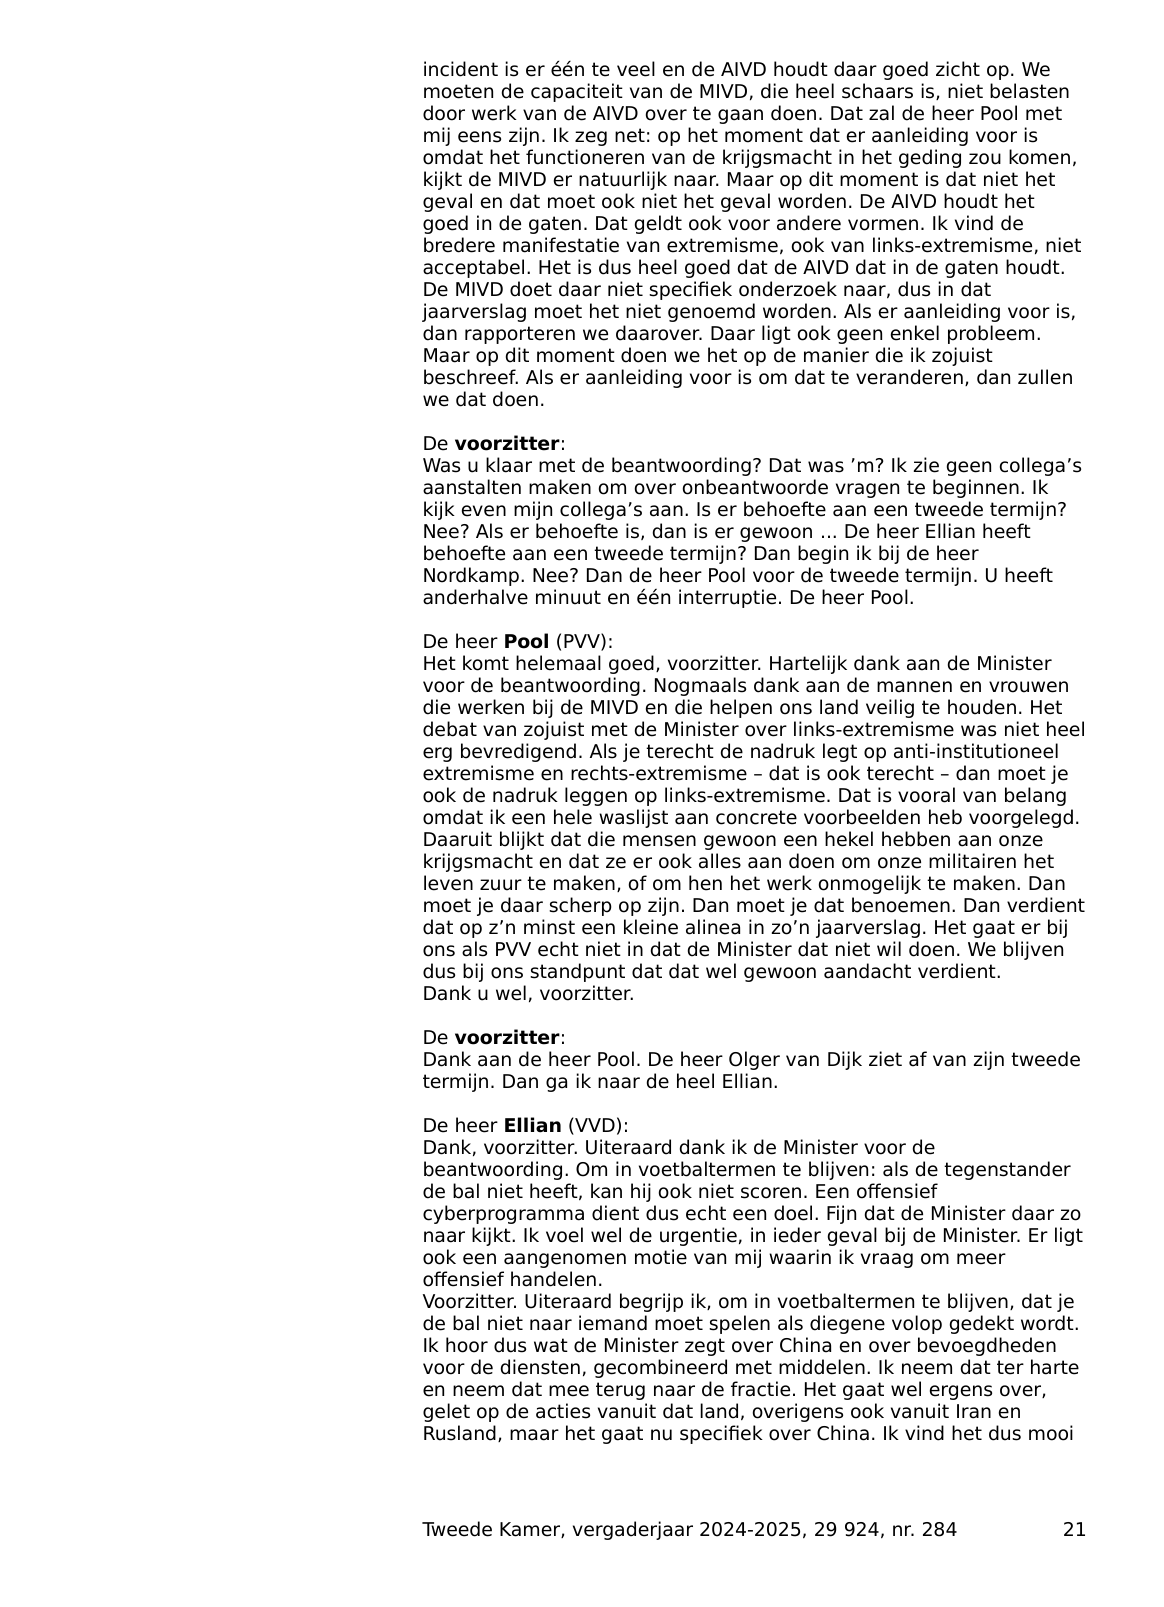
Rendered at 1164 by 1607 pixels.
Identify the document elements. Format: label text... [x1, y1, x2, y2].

text Dank u wel, voorzitter. [422, 983, 1087, 1004]
text Het komt helemaal goed, voorzitter. Hartelijk dank aan de Minister voor de beantwoording. Nogmaals dank aan de mannen en vrouwen die werken bij de MIVD en die helpen ons land veilig te houden. Het debat van zojuist met de Minister over links-extremisme was niet heel erg bevredigend. Als je terecht de nadruk legt op anti-institutioneel extremisme en rechts-extremisme – dat is ook terecht – dan moet je ook de nadruk leggen op links-extremisme. Dat is vooral van belang omdat ik een hele waslijst aan concrete voorbeelden heb voorgelegd. Daaruit blijkt dat die mensen gewoon een hekel hebben aan onze krijgsmacht en dat ze er ook alles aan doen om onze militairen het leven zuur te maken, of om hen het werk onmogelijk te maken. Dan moet je daar scherp op zijn. Dan moet je dat benoemen. Dan verdient dat op z’n minst een kleine alinea in zo’n jaarverslag. Het gaat er bij ons als PVV echt niet in dat de Minister dat niet wil doen. We blijven dus bij ons standpunt dat dat wel gewoon aandacht verdient. [422, 653, 1087, 983]
text Dank aan de heer Pool. De heer Olger van Dijk ziet af van zijn tweede termijn. Dan ga ik naar de heel Ellian. [422, 1049, 1087, 1093]
text De heer Pool (PVV): [422, 631, 1087, 653]
text De voorzitter: [422, 433, 1087, 455]
text De heer Ellian (VVD): [422, 1115, 1087, 1137]
text De voorzitter: [422, 1027, 1087, 1049]
text incident is er één te veel en de AIVD houdt daar goed zicht op. We moeten de capaciteit van de MIVD, die heel schaars is, niet belasten door werk van de AIVD over te gaan doen. Dat zal de heer Pool met mij eens zijn. Ik zeg net: op het moment dat er aanleiding voor is omdat het functioneren van de krijgsmacht in het geding zou komen, kijkt de MIVD er natuurlijk naar. Maar op dit moment is dat niet het geval en dat moet ook niet het geval worden. De AIVD houdt het goed in de gaten. Dat geldt ook voor andere vormen. Ik vind de bredere manifestatie van extremisme, ook van links-extremisme, niet acceptabel. Het is dus heel goed dat de AIVD dat in de gaten houdt. De MIVD doet daar niet specifiek onderzoek naar, dus in dat jaarverslag moet het niet genoemd worden. Als er aanleiding voor is, dan rapporteren we daarover. Daar ligt ook geen enkel probleem. Maar op dit moment doen we het op de manier die ik zojuist beschreef. Als er aanleiding voor is om dat te veranderen, dan zullen we dat doen. [422, 59, 1087, 411]
text Was u klaar met de beantwoording? Dat was ’m? Ik zie geen collega’s aanstalten maken om over onbeantwoorde vragen te beginnen. Ik kijk even mijn collega’s aan. Is er behoefte aan een tweede termijn? Nee? Als er behoefte is, dan is er gewoon ... De heer Ellian heeft behoefte aan een tweede termijn? Dan begin ik bij de heer Nordkamp. Nee? Dan de heer Pool voor de tweede termijn. U heeft anderhalve minuut en één interruptie. De heer Pool. [422, 455, 1087, 609]
text Dank, voorzitter. Uiteraard dank ik de Minister voor de beantwoording. Om in voetbaltermen te blijven: als de tegenstander de bal niet heeft, kan hij ook niet scoren. Een offensief cyberprogramma dient dus echt een doel. Fijn dat de Minister daar zo naar kijkt. Ik voel wel de urgentie, in ieder geval bij de Minister. Er ligt ook een aangenomen motie van mij waarin ik vraag om meer offensief handelen. [422, 1137, 1087, 1291]
text Voorzitter. Uiteraard begrijp ik, om in voetbaltermen te blijven, dat je de bal niet naar iemand moet spelen als diegene volop gedekt wordt. Ik hoor dus wat de Minister zegt over China en over bevoegdheden voor de diensten, gecombineerd met middelen. Ik neem dat ter harte en neem dat mee terug naar de fractie. Het gaat wel ergens over, gelet op de acties vanuit dat land, overigens ook vanuit Iran en Rusland, maar het gaat nu specifiek over China. Ik vind het dus mooi [422, 1291, 1087, 1444]
